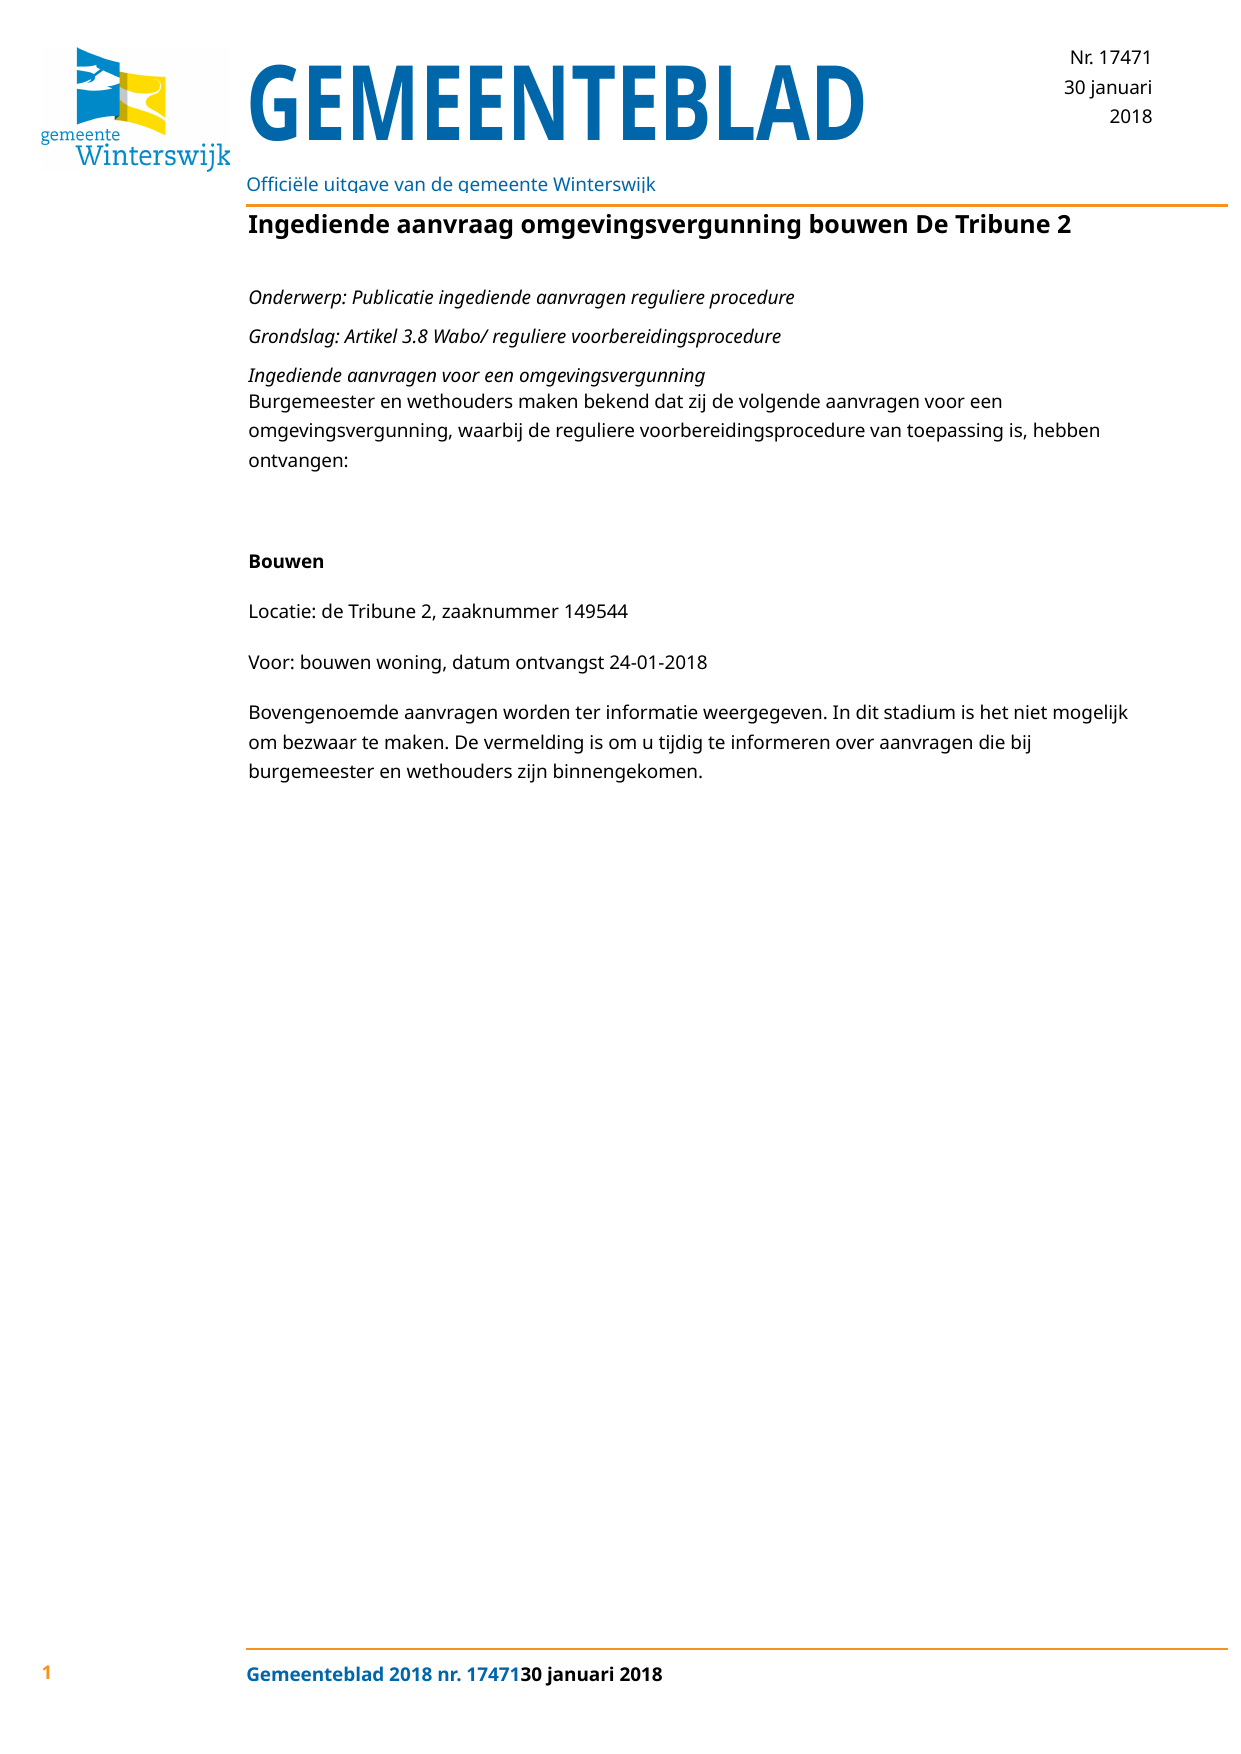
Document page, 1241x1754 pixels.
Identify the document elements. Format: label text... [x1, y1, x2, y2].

picture [225, 153, 231, 162]
text Ingediende aanvragen voor een omgevingsvergunning [248, 362, 1152, 388]
text Bovengenoemde aanvragen worden ter informatie weergegeven. In dit stadium is het niet mogelijk om bezwaar te maken. De vermelding is om u tijdig te informeren over aanvragen die bij burgemeester en wethouders zijn binnengekomen. [248, 699, 1152, 784]
text Voor: bouwen woning, datum ontvangst 24-01-2018 [248, 649, 1152, 675]
text Locatie: de Tribune 2, zaaknummer 149544 [248, 598, 1152, 624]
text Onderwerp: Publicatie ingediende aanvragen reguliere procedure [248, 284, 1152, 309]
text Grondslag: Artikel 3.8 Wabo/ reguliere voorbereidingsprocedure [248, 323, 1152, 349]
picture [41, 47, 231, 172]
text Burgemeester en wethouders maken bekend dat zij de volgende aanvragen voor een omgevingsvergunning, waarbij de reguliere voorbereidingsprocedure van toepassing is, hebben ontvangen: [248, 388, 1152, 473]
text Bouwen [248, 548, 1152, 574]
text Ingediende aanvraag omgevingsvergunning bouwen De Tribune 2 [248, 207, 1152, 241]
